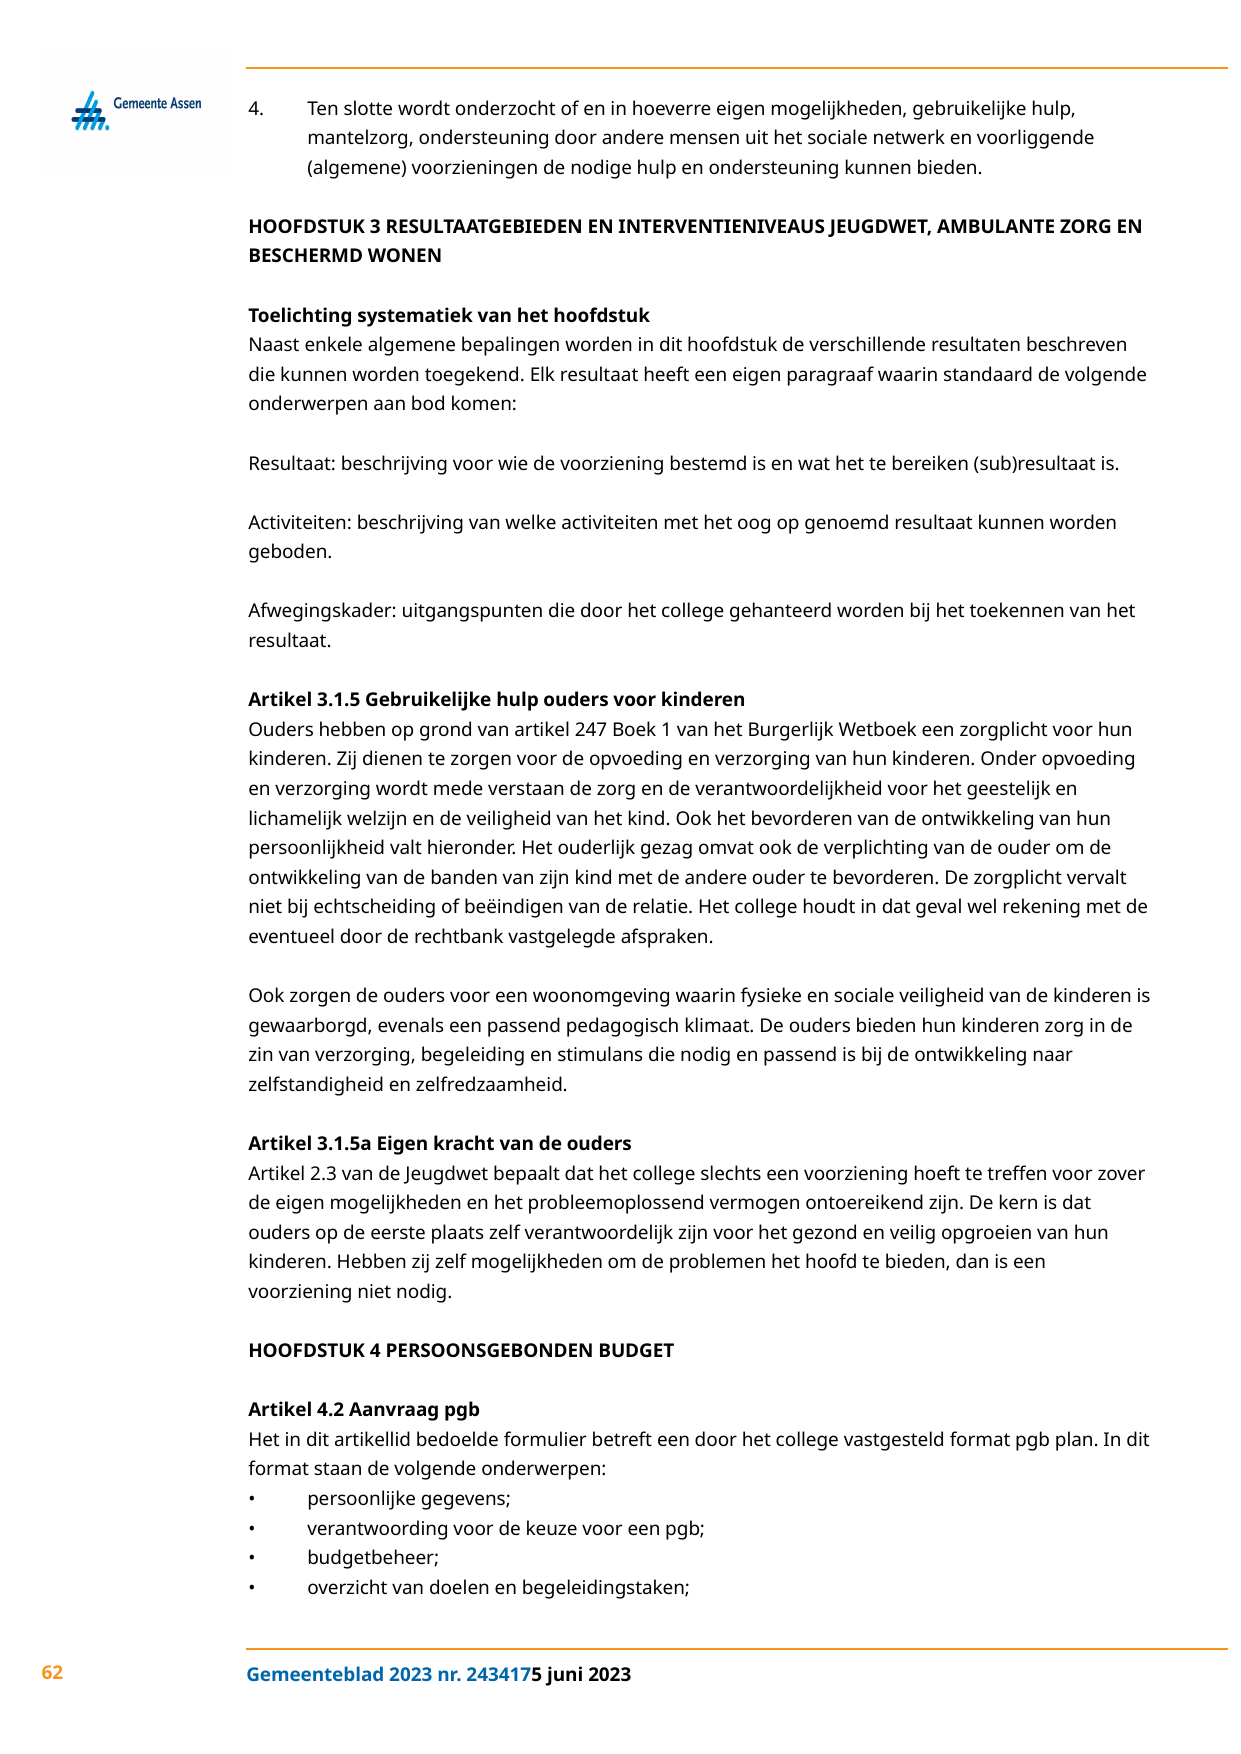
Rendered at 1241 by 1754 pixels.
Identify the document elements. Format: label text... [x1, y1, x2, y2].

list persoonlijke gegevens; [248, 1485, 1152, 1511]
text Toelichting systematiek van het hoofdstuk [248, 302, 1152, 328]
text Naast enkele algemene bepalingen worden in dit hoofdstuk de verschillende resultaten beschreven die kunnen worden toegekend. Elk resultaat heeft een eigen paragraaf waarin standaard de volgende onderwerpen aan bod komen: [248, 331, 1152, 416]
text Artikel 3.1.5 Gebruikelijke hulp ouders voor kinderen [248, 686, 1152, 712]
text Artikel 2.3 van de Jeugdwet bepaalt dat het college slechts een voorziening hoeft te treffen voor zover de eigen mogelijkheden en het probleemoplossend vermogen ontoereikend zijn. De kern is dat ouders op de eerste plaats zelf verantwoordelijk zijn voor het gezond en veilig opgroeien van hun kinderen. Hebben zij zelf mogelijkheden om de problemen het hoofd te bieden, dan is een voorziening niet nodig. [248, 1160, 1152, 1304]
text Artikel 4.2 Aanvraag pgb [248, 1396, 1152, 1422]
picture [41, 47, 231, 172]
list verantwoording voor de keuze voor een pgb; [248, 1515, 1152, 1541]
text Ouders hebben op grond van artikel 247 Boek 1 van het Burgerlijk Wetboek een zorgplicht voor hun kinderen. Zij dienen te zorgen voor de opvoeding en verzorging van hun kinderen. Onder opvoeding en verzorging wordt mede verstaan de zorg en de verantwoordelijkheid voor het geestelijk en lichamelijk welzijn en de veiligheid van het kind. Ook het bevorderen van de ontwikkeling van hun persoonlijkheid valt hieronder. Het ouderlijk gezag omvat ook de verplichting van de ouder om de ontwikkeling van de banden van zijn kind met de andere ouder te bevorderen. De zorgplicht vervalt niet bij echtscheiding of beëindigen van de relatie. Het college houdt in dat geval wel rekening met de eventueel door de rechtbank vastgelegde afspraken. [248, 716, 1152, 949]
list budgetbeheer; [248, 1544, 1152, 1570]
text HOOFDSTUK 4 PERSOONSGEBONDEN BUDGET [248, 1337, 1152, 1363]
text Activiteiten: beschrijving van welke activiteiten met het oog op genoemd resultaat kunnen worden geboden. [248, 509, 1152, 564]
list overzicht van doelen en begeleidingstaken; [248, 1574, 1152, 1600]
text Afwegingskader: uitgangspunten die door het college gehanteerd worden bij het toekennen van het resultaat. [248, 598, 1152, 653]
text Het in dit artikellid bedoelde formulier betreft een door het college vastgesteld format pgb plan. In dit format staan de volgende onderwerpen: [248, 1426, 1152, 1481]
text Ook zorgen de ouders voor een woonomgeving waarin fysieke en sociale veiligheid van de kinderen is gewaarborgd, evenals een passend pedagogisch klimaat. De ouders bieden hun kinderen zorg in de zin van verzorging, begeleiding en stimulans die nodig en passend is bij de ontwikkeling naar zelfstandigheid en zelfredzaamheid. [248, 982, 1152, 1097]
text Artikel 3.1.5a Eigen kracht van de ouders [248, 1130, 1152, 1156]
list Ten slotte wordt onderzocht of en in hoeverre eigen mogelijkheden, gebruikelijke hulp, mantelzorg, ondersteuning door andere mensen uit het sociale netwerk en voorliggende (algemene) voorzieningen de nodige hulp en ondersteuning kunnen bieden. [248, 95, 1152, 180]
text Resultaat: beschrijving voor wie de voorziening bestemd is en wat het te bereiken (sub)resultaat is. [248, 450, 1152, 476]
text HOOFDSTUK 3 RESULTAATGEBIEDEN EN INTERVENTIENIVEAUS JEUGDWET, AMBULANTE ZORG EN BESCHERMD WONEN [248, 213, 1152, 268]
